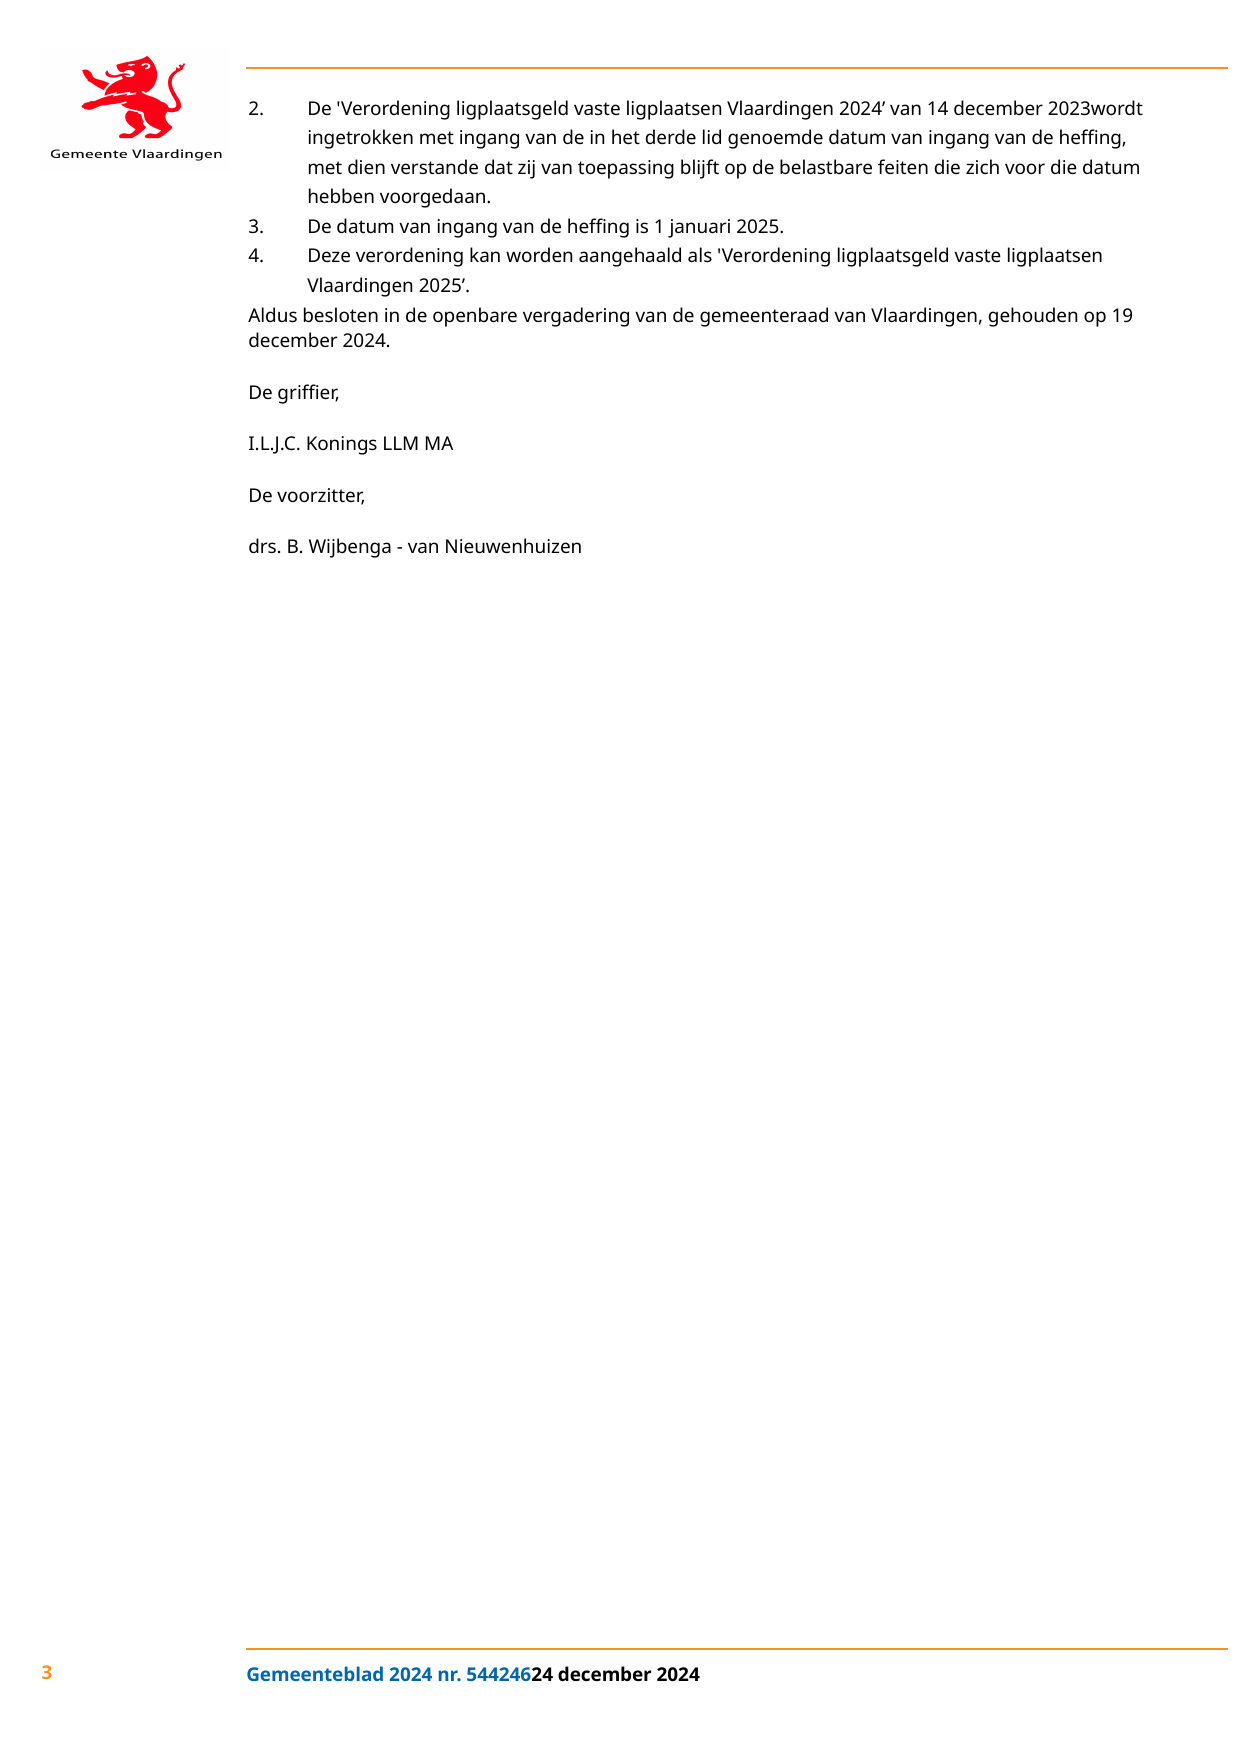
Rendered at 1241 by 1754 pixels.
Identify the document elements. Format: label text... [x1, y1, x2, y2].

text drs. B. Wijbenga - van Nieuwenhuizen [248, 533, 1152, 559]
text Aldus besloten in de openbare vergadering van de gemeenteraad van Vlaardingen, gehouden op 19 december 2024. [248, 302, 1152, 353]
list Deze verordening kan worden aangehaald als 'Verordening ligplaatsgeld vaste ligplaatsen Vlaardingen 2025’. [248, 243, 1152, 298]
list De datum van ingang van de heffing is 1 januari 2025. [248, 213, 1152, 239]
text I.L.J.C. Konings LLM MA [248, 431, 1152, 456]
picture [41, 47, 231, 172]
text De voorzitter, [248, 482, 1152, 508]
list De 'Verordening ligplaatsgeld vaste ligplaatsen Vlaardingen 2024’ van 14 december 2023wordt ingetrokken met ingang van de in het derde lid genoemde datum van ingang van de heffing, met dien verstande dat zij van toepassing blijft op de belastbare feiten die zich voor die datum hebben voorgedaan. [248, 95, 1152, 209]
text De griffier, [248, 379, 1152, 405]
